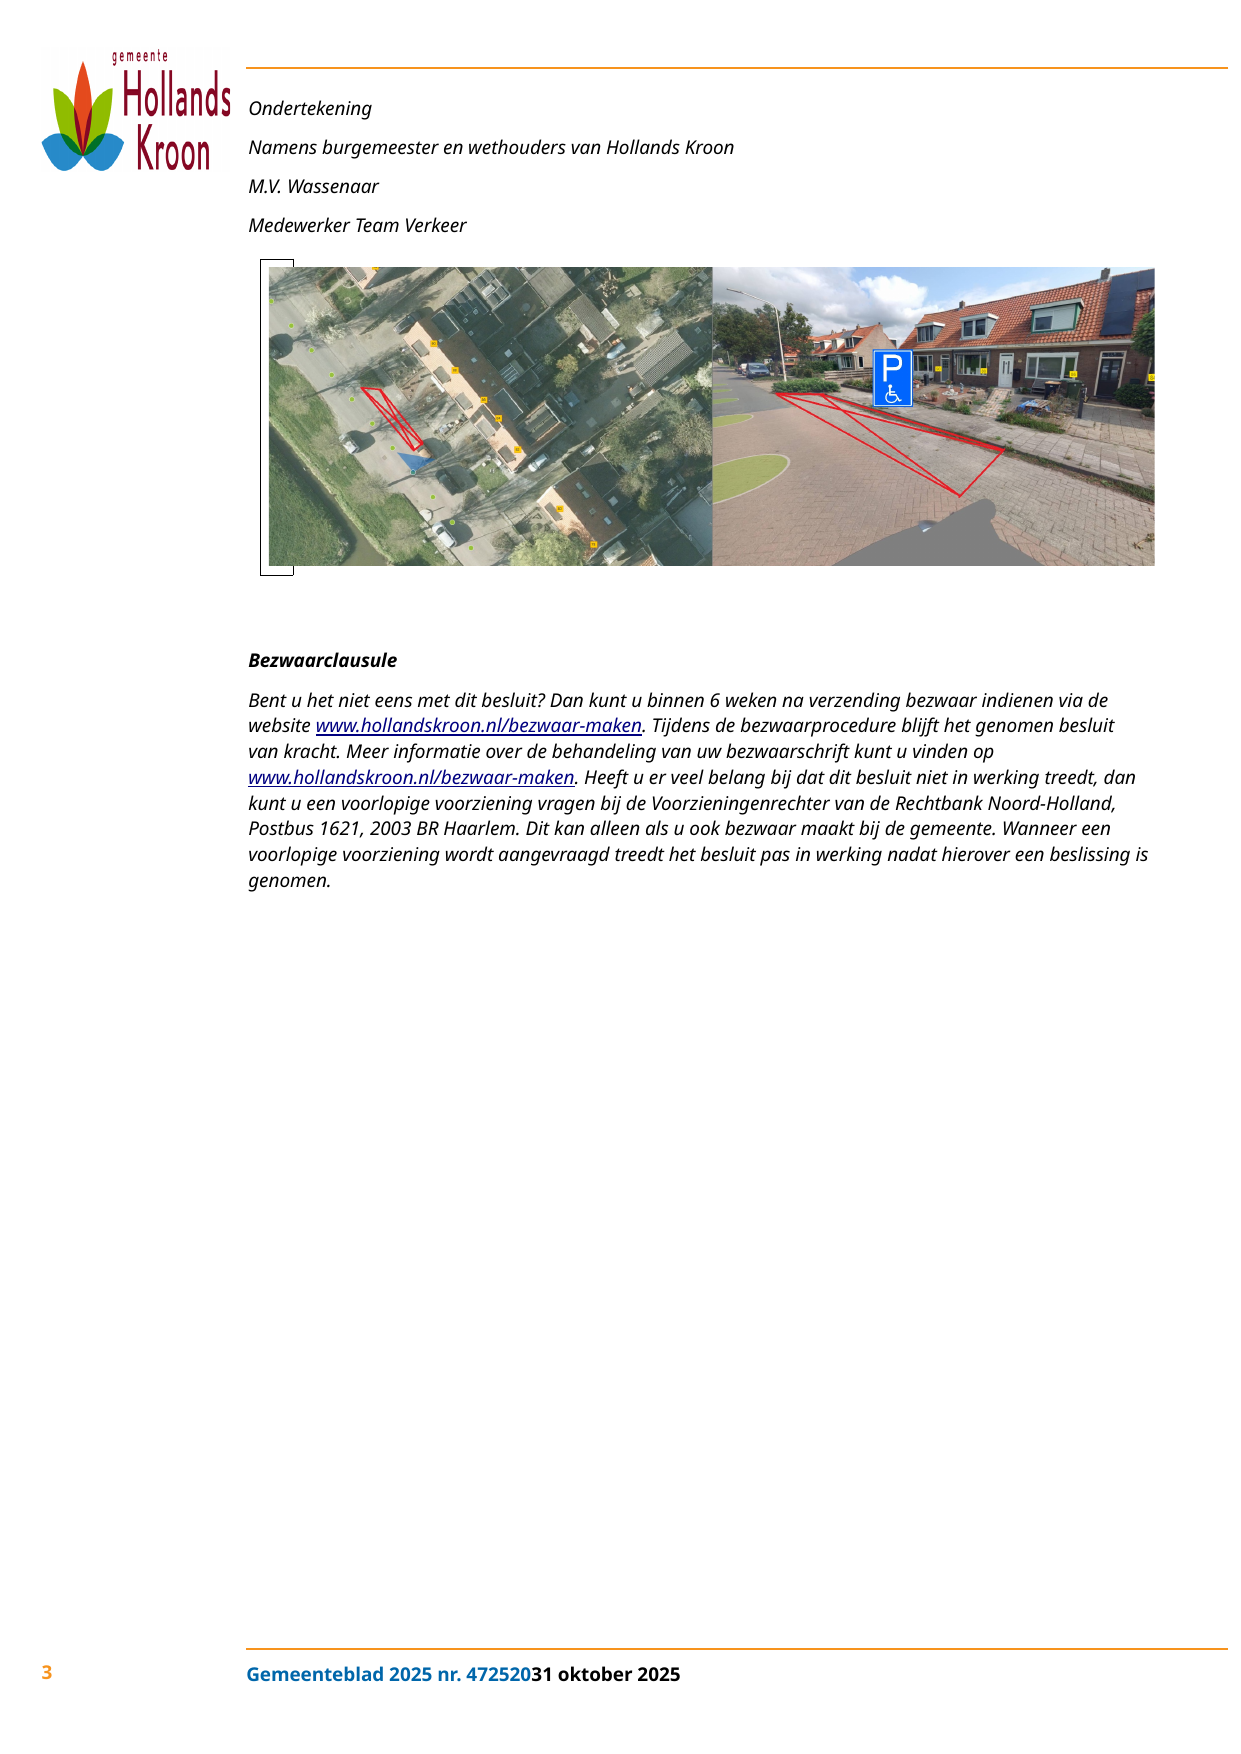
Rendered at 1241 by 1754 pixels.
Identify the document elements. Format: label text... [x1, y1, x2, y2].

picture [41, 47, 231, 172]
text Medewerker Team Verkeer [248, 213, 1152, 238]
text Ondertekening [248, 95, 1152, 121]
text M.V. Wassenaar [248, 173, 1152, 199]
picture [268, 267, 1155, 566]
text Namens burgemeester en wethouders van Hollands Kroon [248, 134, 1152, 160]
text Bent u het niet eens met dit besluit? Dan kunt u binnen 6 weken na verzending bezwaar indienen via de website www.hollandskroon.nl/bezwaar-maken. Tijdens de bezwaarprocedure blijft het genomen besluit van kracht. Meer informatie over de behandeling van uw bezwaarschrift kunt u vinden op www.hollandskroon.nl/bezwaar-maken. Heeft u er veel belang bij dat dit besluit niet in werking treedt, dan kunt u een voorlopige voorziening vragen bij de Voorzieningenrechter van de Rechtbank Noord-Holland, Postbus 1621, 2003 BR Haarlem. Dit kan alleen als u ook bezwaar maakt bij de gemeente. Wanneer een voorlopige voorziening wordt aangevraagd treedt het besluit pas in werking nadat hierover een beslissing is genomen. [248, 687, 1152, 893]
text Bezwaarclausule [248, 648, 1152, 673]
